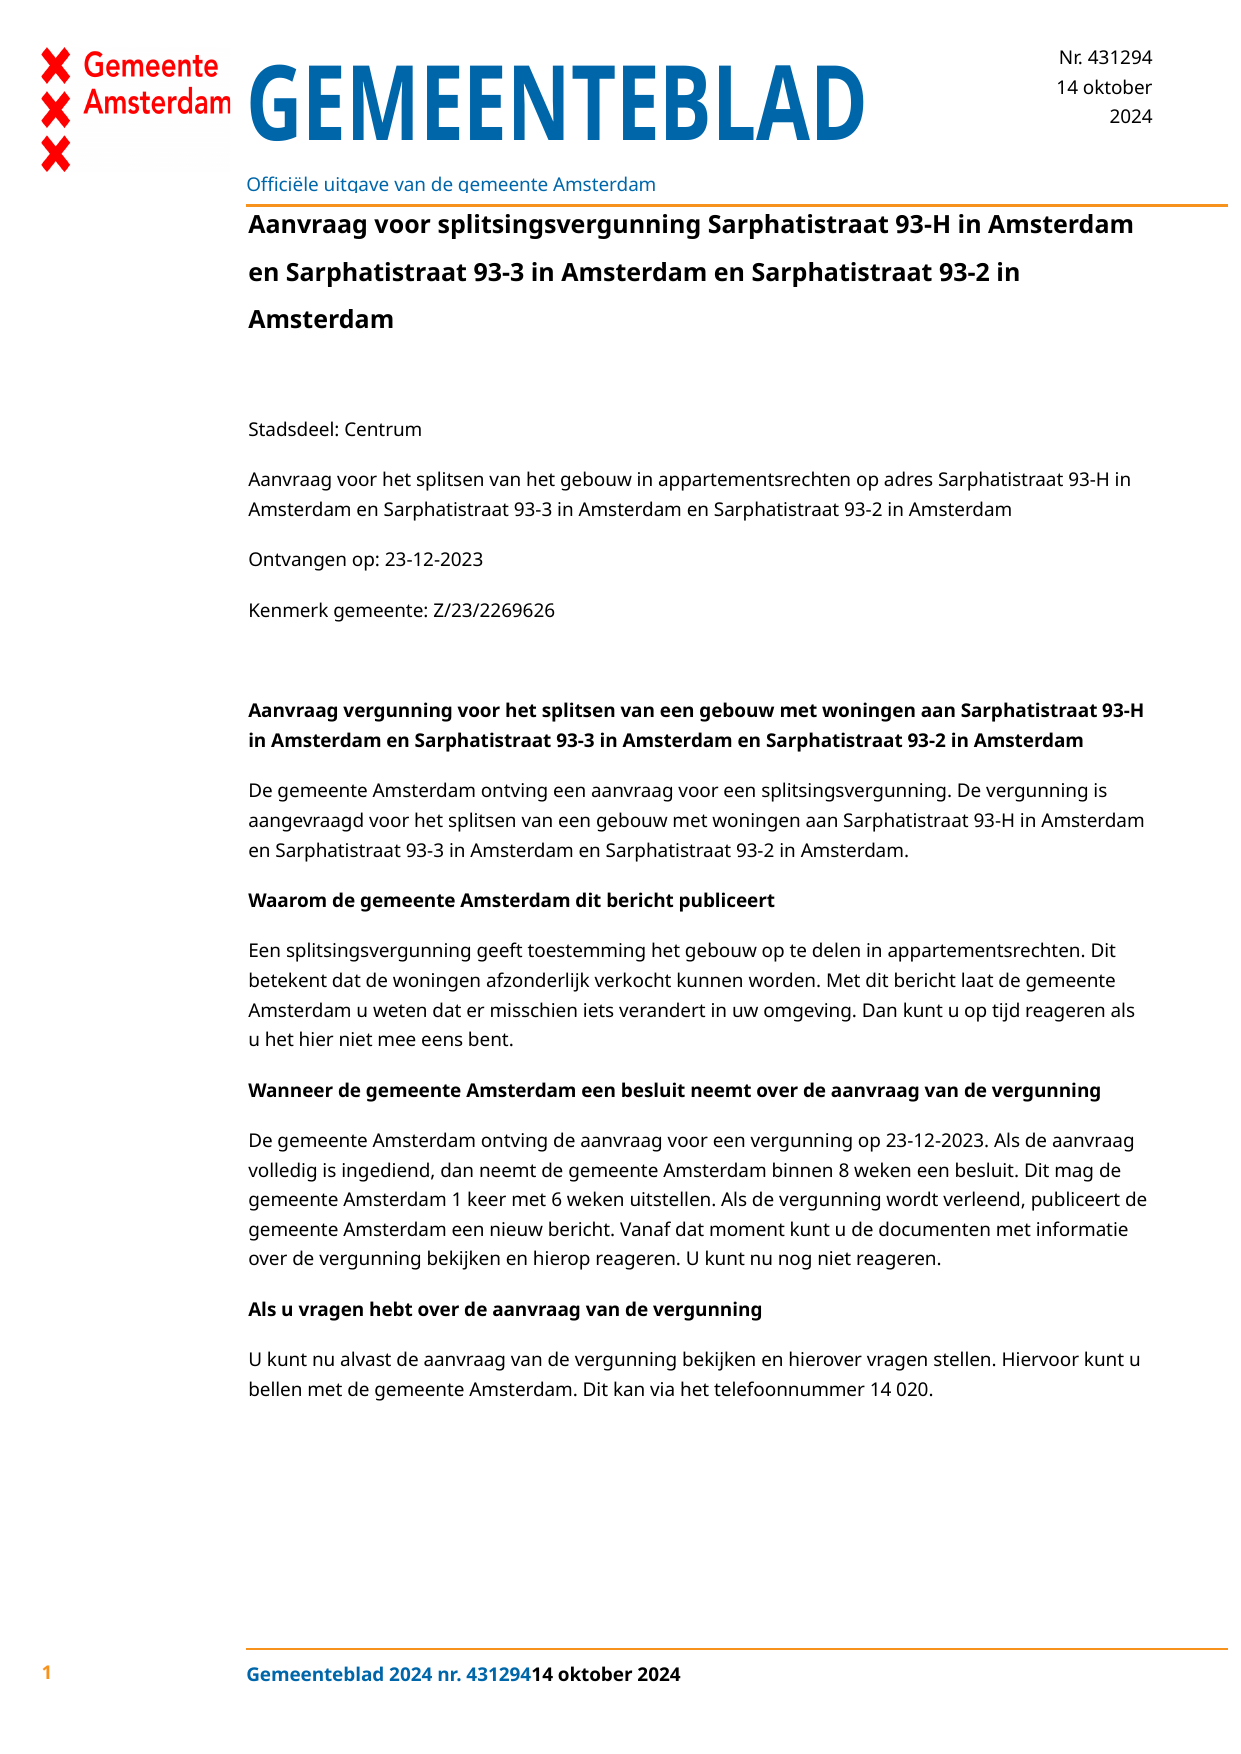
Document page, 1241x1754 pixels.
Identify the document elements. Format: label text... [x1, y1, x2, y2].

picture [41, 47, 231, 172]
text Als u vragen hebt over de aanvraag van de vergunning [248, 1296, 1152, 1322]
text Aanvraag voor het splitsen van het gebouw in appartementsrechten op adres Sarphatistraat 93-H in Amsterdam en Sarphatistraat 93-3 in Amsterdam en Sarphatistraat 93-2 in Amsterdam [248, 466, 1152, 522]
text Een splitsingsvergunning geeft toestemming het gebouw op te delen in appartementsrechten. Dit betekent dat de woningen afzonderlijk verkocht kunnen worden. Met dit bericht laat de gemeente Amsterdam u weten dat er misschien iets verandert in uw omgeving. Dan kunt u op tijd reageren als u het hier niet mee eens bent. [248, 938, 1152, 1052]
text Ontvangen op: 23-12-2023 [248, 546, 1152, 572]
text U kunt nu alvast de aanvraag van de vergunning bekijken en hierover vragen stellen. Hiervoor kunt u bellen met de gemeente Amsterdam. Dit kan via het telefoonnummer 14 020. [248, 1346, 1152, 1402]
text Stadsdeel: Centrum [248, 416, 1152, 442]
text De gemeente Amsterdam ontving de aanvraag voor een vergunning op 23-12-2023. Als de aanvraag volledig is ingediend, dan neemt de gemeente Amsterdam binnen 8 weken een besluit. Dit mag de gemeente Amsterdam 1 keer met 6 weken uitstellen. Als de vergunning wordt verleend, publiceert de gemeente Amsterdam een nieuw bericht. Vanaf dat moment kunt u de documenten met informatie over de vergunning bekijken en hierop reageren. U kunt nu nog niet reageren. [248, 1127, 1152, 1271]
text Wanneer de gemeente Amsterdam een besluit neemt over de aanvraag van de vergunning [248, 1077, 1152, 1102]
text Aanvraag voor splitsingsvergunning Sarphatistraat 93-H in Amsterdam en Sarphatistraat 93-3 in Amsterdam en Sarphatistraat 93-2 in Amsterdam [248, 207, 1152, 336]
text Kenmerk gemeente: Z/23/2269626 [248, 597, 1152, 622]
text Aanvraag vergunning voor het splitsen van een gebouw met woningen aan Sarphatistraat 93-H in Amsterdam en Sarphatistraat 93-3 in Amsterdam en Sarphatistraat 93-2 in Amsterdam [248, 698, 1152, 753]
text De gemeente Amsterdam ontving een aanvraag voor een splitsingsvergunning. De vergunning is aangevraagd voor het splitsen van een gebouw met woningen aan Sarphatistraat 93-H in Amsterdam en Sarphatistraat 93-3 in Amsterdam en Sarphatistraat 93-2 in Amsterdam. [248, 778, 1152, 862]
text Waarom de gemeente Amsterdam dit bericht publiceert [248, 887, 1152, 913]
